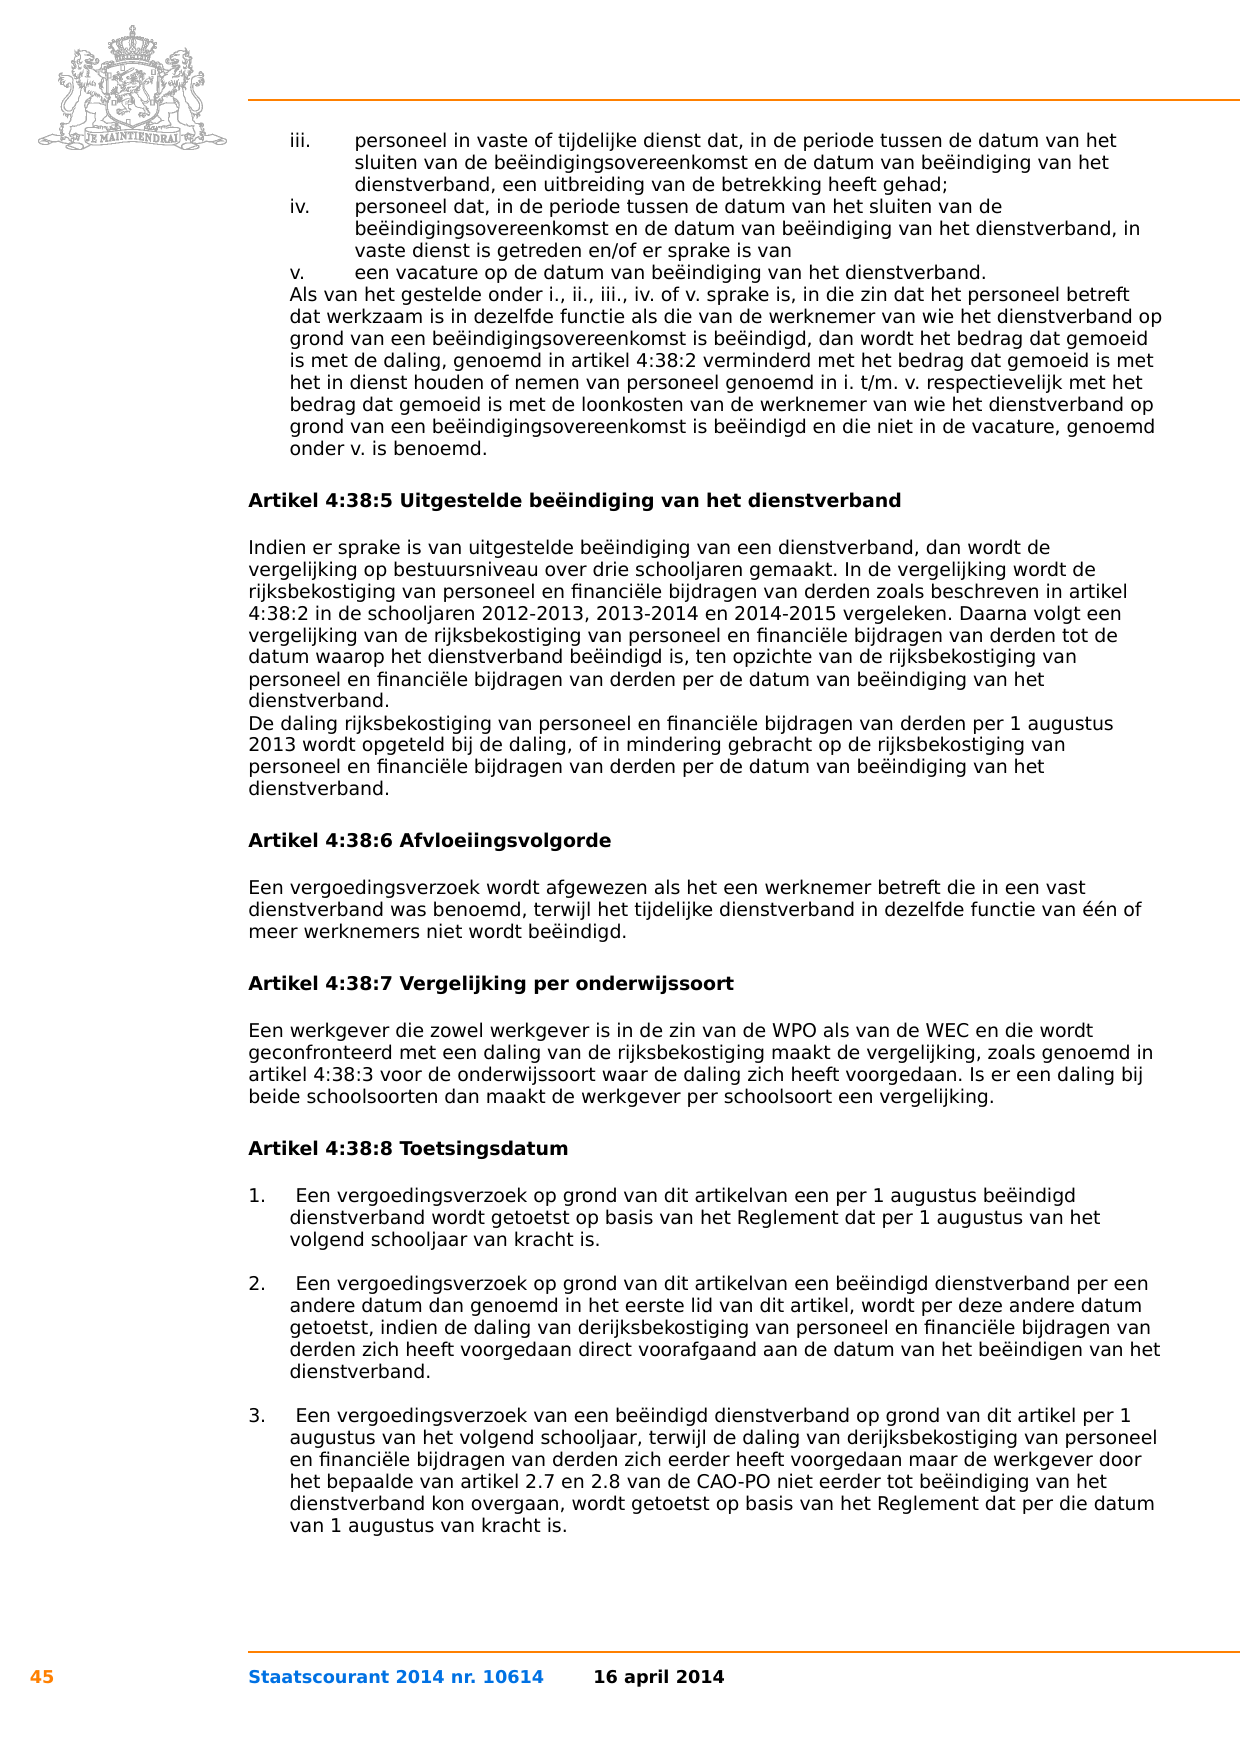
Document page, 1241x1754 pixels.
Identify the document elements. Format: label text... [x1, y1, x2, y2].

text Een vergoedingsverzoek wordt afgewezen als het een werknemer betreft die in een vast dienstverband was benoemd, terwijl het tijdelijke dienstverband in dezelfde functie van één of meer werknemers niet wordt beëindigd. [248, 877, 1163, 943]
text 1. Een vergoedingsverzoek op grond van dit artikelvan een per 1 augustus beëindigd dienstverband wordt getoetst op basis van het Reglement dat per 1 augustus van het volgend schooljaar van kracht is. [248, 1185, 1163, 1251]
text De daling rijksbekostiging van personeel en financiële bijdragen van derden per 1 augustus 2013 wordt opgeteld bij de daling, of in mindering gebracht op de rijksbekostiging van personeel en financiële bijdragen van derden per de datum van beëindiging van het dienstverband. [248, 712, 1163, 800]
text Een werkgever die zowel werkgever is in de zin van de WPO als van de WEC en die wordt geconfronteerd met een daling van de rijksbekostiging maakt de vergelijking, zoals genoemd in artikel 4:38:3 voor de onderwijssoort waar de daling zich heeft voorgedaan. Is er een daling bij beide schoolsoorten dan maakt de werkgever per schoolsoort een vergelijking. [248, 1020, 1163, 1108]
text 3. Een vergoedingsverzoek van een beëindigd dienstverband op grond van dit artikel per 1 augustus van het volgend schooljaar, terwijl de daling van derijksbekostiging van personeel en financiële bijdragen van derden zich eerder heeft voorgedaan maar de werkgever door het bepaalde van artikel 2.7 en 2.8 van de CAO-PO niet eerder tot beëindiging van het dienstverband kon overgaan, wordt getoetst op basis van het Reglement dat per die datum van 1 augustus van kracht is. [248, 1405, 1163, 1537]
text Indien er sprake is van uitgestelde beëindiging van een dienstverband, dan wordt de vergelijking op bestuursniveau over drie schooljaren gemaakt. In de vergelijking wordt de rijksbekostiging van personeel en financiële bijdragen van derden zoals beschreven in artikel 4:38:2 in de schooljaren 2012-2013, 2013-2014 en 2014-2015 vergeleken. Daarna volgt een vergelijking van de rijksbekostiging van personeel en financiële bijdragen van derden tot de datum waarop het dienstverband beëindigd is, ten opzichte van de rijksbekostiging van personeel en financiële bijdragen van derden per de datum van beëindiging van het dienstverband. [248, 537, 1163, 712]
text 2. Een vergoedingsverzoek op grond van dit artikelvan een beëindigd dienstverband per een andere datum dan genoemd in het eerste lid van dit artikel, wordt per deze andere datum getoetst, indien de daling van derijksbekostiging van personeel en financiële bijdragen van derden zich heeft voorgedaan direct voorafgaand aan de datum van het beëindigen van het dienstverband. [248, 1273, 1163, 1383]
subtitle Artikel 4:38:5 Uitgestelde beëindiging van het dienstverband [248, 489, 1163, 512]
text iv. personeel dat, in de periode tussen de datum van het sluiten van de beëindigingsovereenkomst en de datum van beëindiging van het dienstverband, in vaste dienst is getreden en/of er sprake is van [289, 196, 1163, 262]
text iii. personeel in vaste of tijdelijke dienst dat, in de periode tussen de datum van het sluiten van de beëindigingsovereenkomst en de datum van beëindiging van het dienstverband, een uitbreiding van de betrekking heeft gehad; [289, 130, 1163, 196]
text Als van het gestelde onder i., ii., iii., iv. of v. sprake is, in die zin dat het personeel betreft dat werkzaam is in dezelfde functie als die van de werknemer van wie het dienstverband op grond van een beëindigingsovereenkomst is beëindigd, dan wordt het bedrag dat gemoeid is met de daling, genoemd in artikel 4:38:2 verminderd met het bedrag dat gemoeid is met het in dienst houden of nemen van personeel genoemd in i. t/m. v. respectievelijk met het bedrag dat gemoeid is met de loonkosten van de werknemer van wie het dienstverband op grond van een beëindigingsovereenkomst is beëindigd en die niet in de vacature, genoemd onder v. is benoemd. [289, 284, 1163, 459]
subtitle Artikel 4:38:6 Afvloeiingsvolgorde [248, 830, 1163, 852]
picture [38, 25, 227, 150]
subtitle Artikel 4:38:7 Vergelijking per onderwijssoort [248, 973, 1163, 995]
subtitle Artikel 4:38:8 Toetsingsdatum [248, 1138, 1163, 1160]
text v. een vacature op de datum van beëindiging van het dienstverband. [289, 262, 1163, 284]
